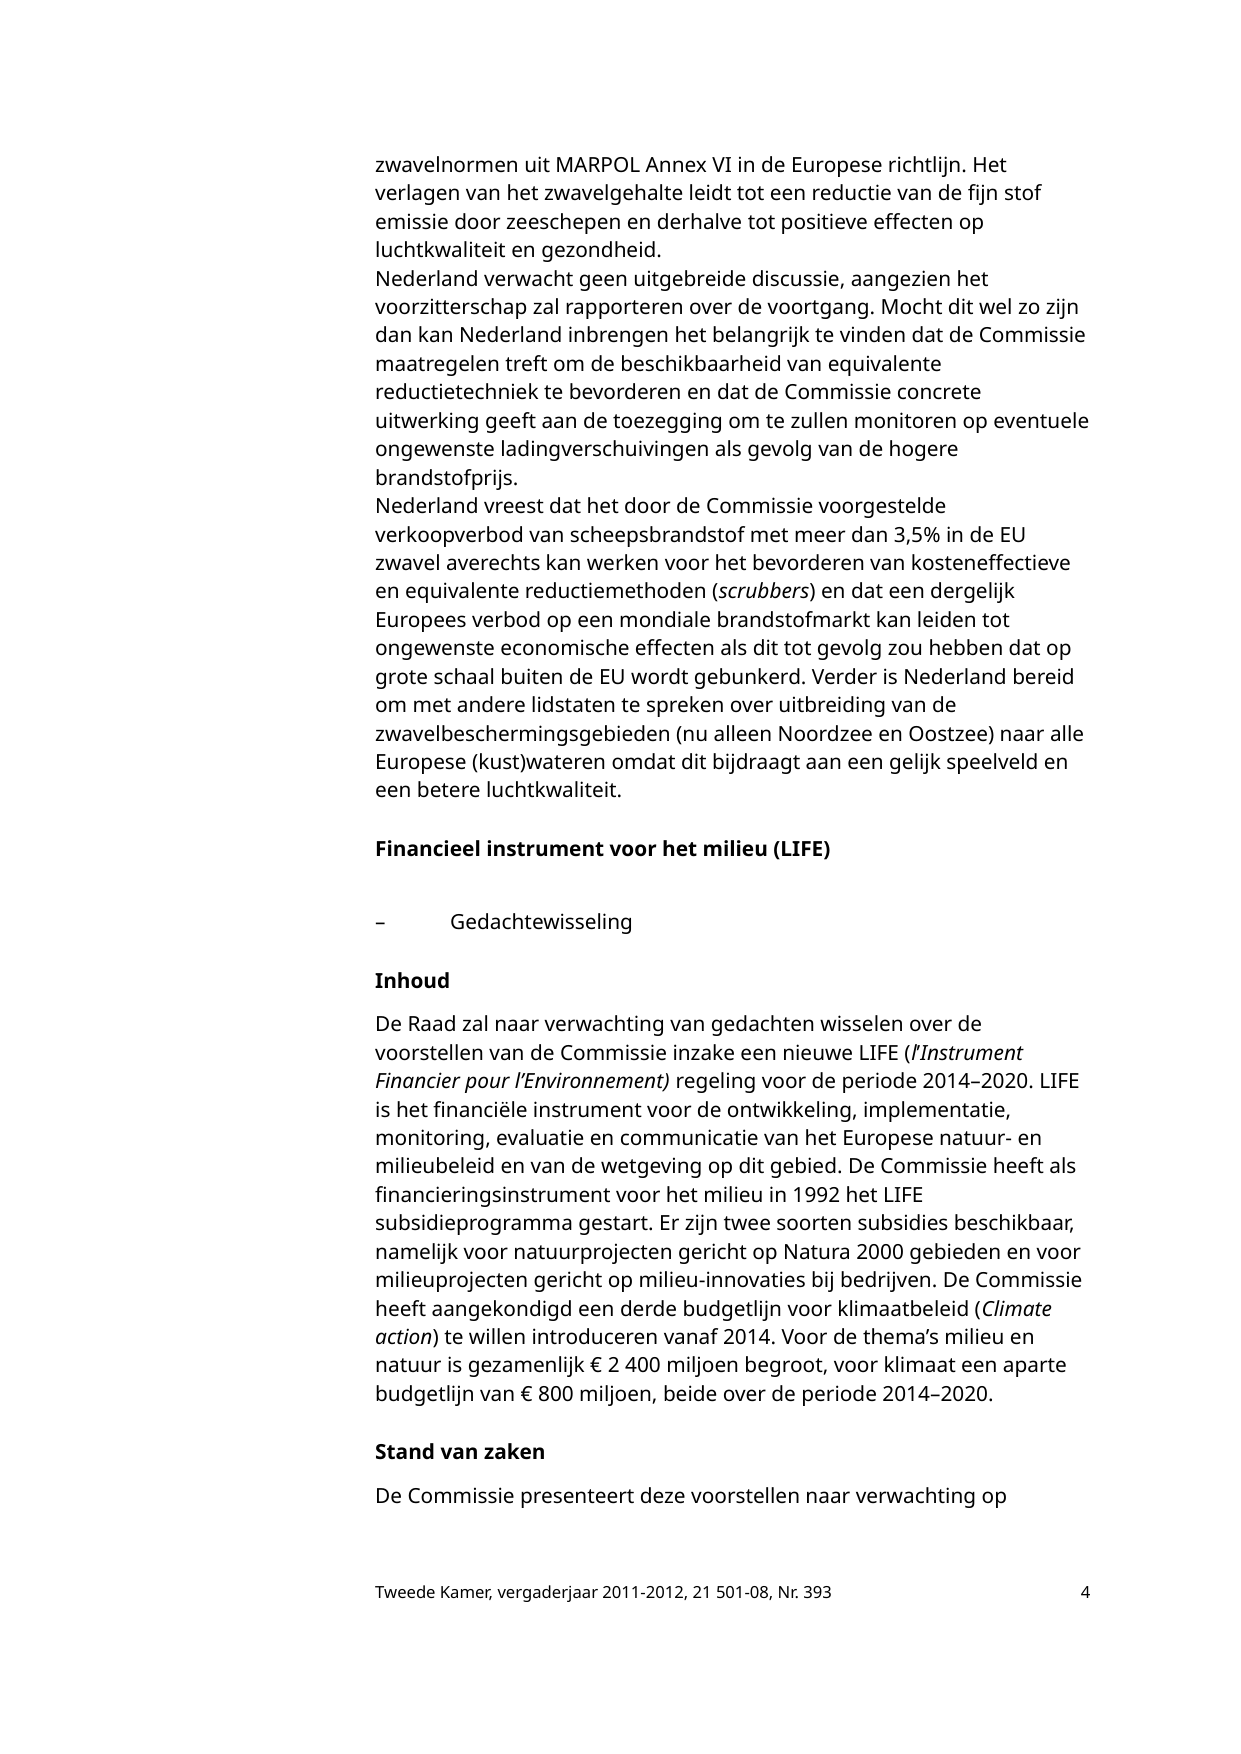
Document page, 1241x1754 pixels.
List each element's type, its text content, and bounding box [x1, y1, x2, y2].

text zwavelnormen uit MARPOL Annex VI in de Europese richtlijn. Het verlagen van het zwavelgehalte leidt tot een reductie van de fijn stof emissie door zeeschepen en derhalve tot positieve effecten op luchtkwaliteit en gezondheid. [375, 150, 1090, 264]
text De Raad zal naar verwachting van gedachten wisselen over de voorstellen van de Commissie inzake een nieuwe LIFE (l’Instrument Financier pour l’Environnement) regeling voor de periode 2014–2020. LIFE is het financiële instrument voor de ontwikkeling, implementatie, monitoring, evaluatie en communicatie van het Europese natuur- en milieubeleid en van de wetgeving op dit gebied. De Commissie heeft als financieringsinstrument voor het milieu in 1992 het LIFE subsidieprogramma gestart. Er zijn twee soorten subsidies beschikbaar, namelijk voor natuurprojecten gericht op Natura 2000 gebieden en voor milieuprojecten gericht op milieu-innovaties bij bedrijven. De Commissie heeft aangekondigd een derde budgetlijn voor klimaatbeleid (Climate action) te willen introduceren vanaf 2014. Voor de thema’s milieu en natuur is gezamenlijk € 2 400 miljoen begroot, voor klimaat een aparte budgetlijn van € 800 miljoen, beide over de periode 2014–2020. [375, 1009, 1090, 1407]
list Gedachtewisseling [375, 907, 1090, 936]
text De Commissie presenteert deze voorstellen naar verwachting op [375, 1481, 1090, 1509]
text Stand van zaken [375, 1437, 1090, 1466]
text Nederland verwacht geen uitgebreide discussie, aangezien het voorzitterschap zal rapporteren over de voortgang. Mocht dit wel zo zijn dan kan Nederland inbrengen het belangrijk te vinden dat de Commissie maatregelen treft om de beschikbaarheid van equivalente reductietechniek te bevorderen en dat de Commissie concrete uitwerking geeft aan de toezegging om te zullen monitoren op eventuele ongewenste ladingverschuivingen als gevolg van de hogere brandstofprijs. [375, 264, 1090, 491]
text Inhoud [375, 966, 1090, 994]
text Financieel instrument voor het milieu (LIFE) [375, 834, 1090, 862]
text Nederland vreest dat het door de Commissie voorgestelde verkoopverbod van scheepsbrandstof met meer dan 3,5% in de EU zwavel averechts kan werken voor het bevorderen van kosteneffectieve en equivalente reductiemethoden (scrubbers) en dat een dergelijk Europees verbod op een mondiale brandstofmarkt kan leiden tot ongewenste economische effecten als dit tot gevolg zou hebben dat op grote schaal buiten de EU wordt gebunkerd. Verder is Nederland bereid om met andere lidstaten te spreken over uitbreiding van de zwavelbeschermingsgebieden (nu alleen Noordzee en Oostzee) naar alle Europese (kust)wateren omdat dit bijdraagt aan een gelijk speelveld en een betere luchtkwaliteit. [375, 491, 1090, 804]
